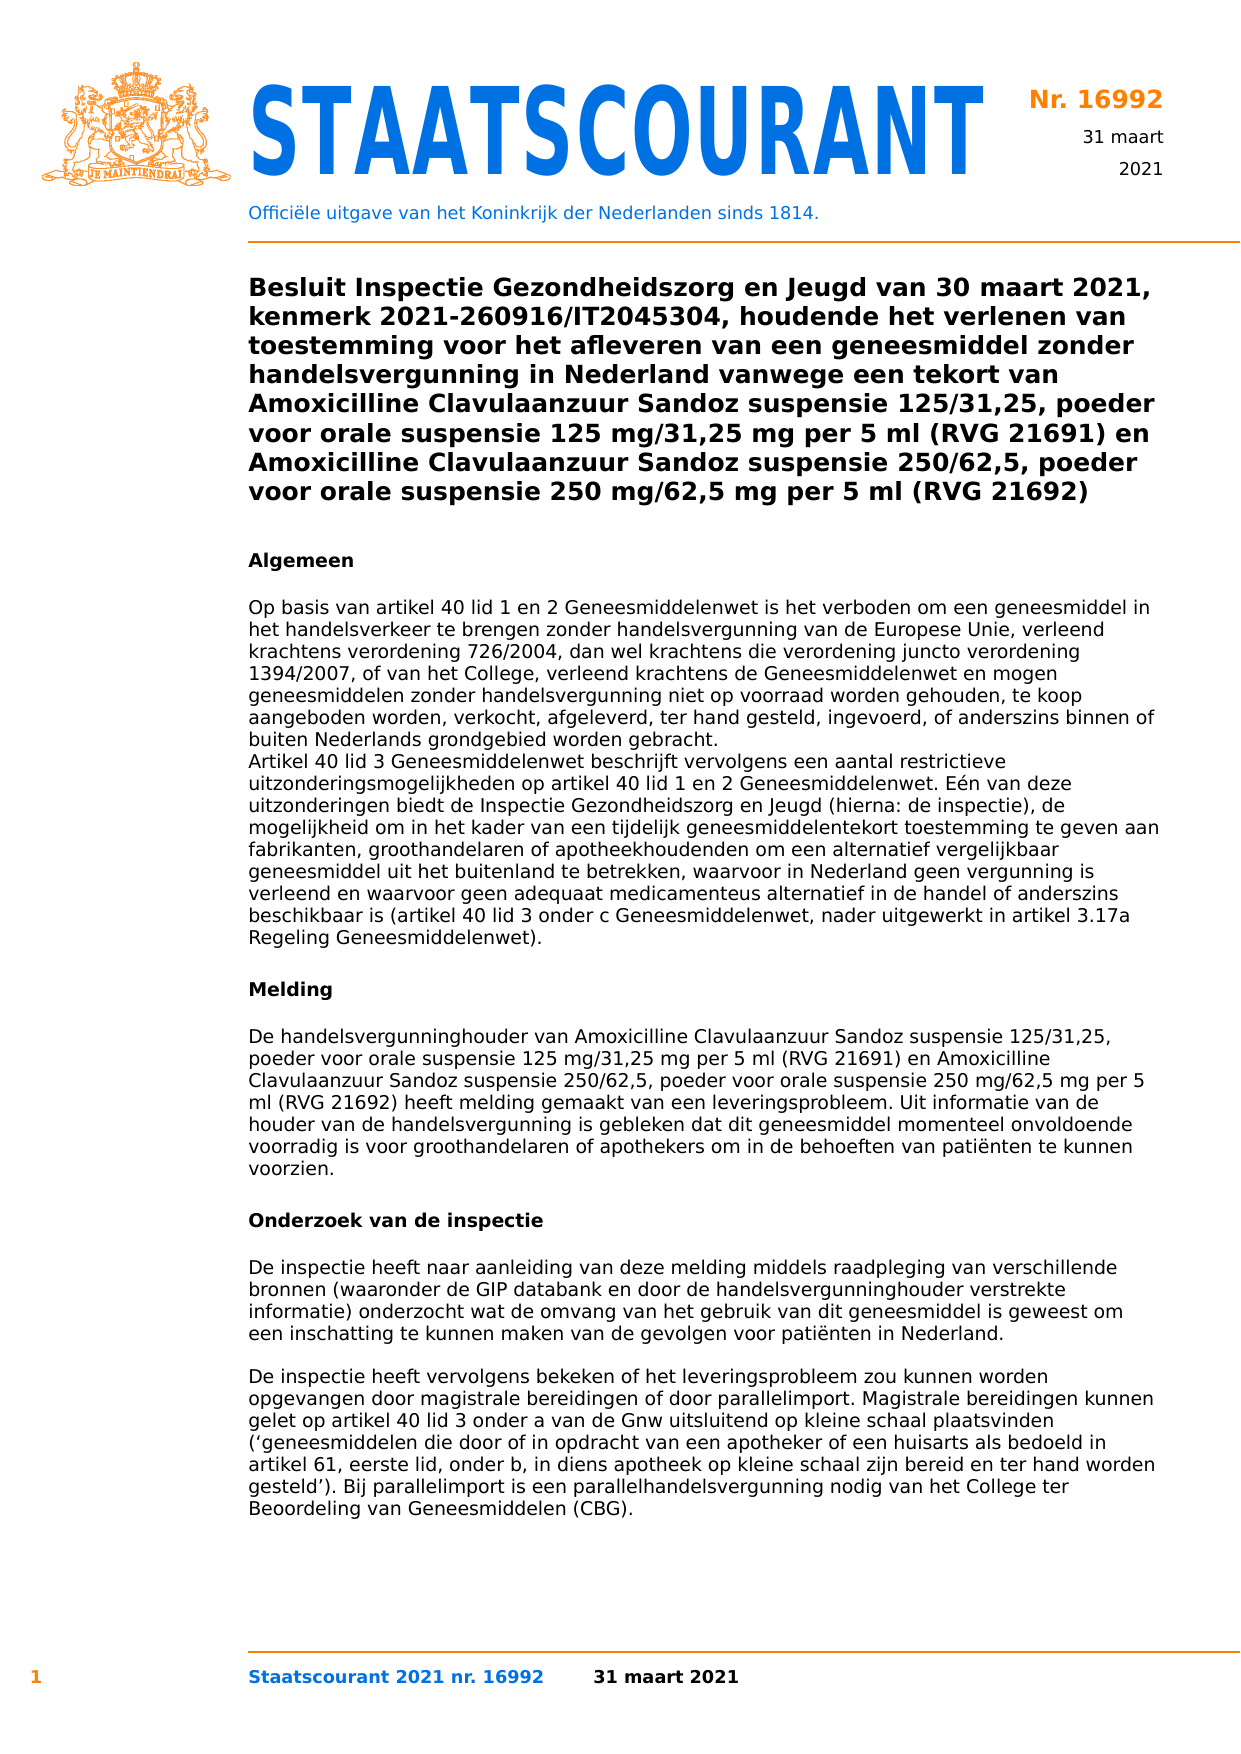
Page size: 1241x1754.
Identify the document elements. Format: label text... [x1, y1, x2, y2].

table_cell Officiële uitgave van het Koninkrijk der Nederlanden sinds 1814. [248, 203, 1240, 241]
subtitle Onderzoek van de inspectie [248, 1209, 1163, 1232]
subtitle Besluit Inspectie Gezondheidszorg en Jeugd van 30 maart 2021, kenmerk 2021-260916/IT2045304, houdende het verlenen van toestemming voor het afleveren van een geneesmiddel zonder handelsvergunning in Nederland vanwege een tekort van Amoxicilline Clavulaanzuur Sandoz suspensie 125/31,25, poeder voor orale suspensie 125 mg/31,25 mg per 5 ml (RVG 21691) en Amoxicilline Clavulaanzuur Sandoz suspensie 250/62,5, poeder voor orale suspensie 250 mg/62,5 mg per 5 ml (RVG 21692) [248, 273, 1163, 506]
text Op basis van artikel 40 lid 1 en 2 Geneesmiddelenwet is het verboden om een geneesmiddel in het handelsverkeer te brengen zonder handelsvergunning van de Europese Unie, verleend krachtens verordening 726/2004, dan wel krachtens die verordening juncto verordening 1394/2007, of van het College, verleend krachtens de Geneesmiddelenwet en mogen geneesmiddelen zonder handelsvergunning niet op voorraad worden gehouden, te koop aangeboden worden, verkocht, afgeleverd, ter hand gesteld, ingevoerd, of anderszins binnen of buiten Nederlands grondgebied worden gebracht. [248, 597, 1163, 751]
table_header [25, 62, 248, 241]
text De inspectie heeft naar aanleiding van deze melding middels raadpleging van verschillende bronnen (waaronder de GIP databank en door de handelsvergunninghouder verstrekte informatie) onderzocht wat de omvang van het gebruik van dit geneesmiddel is geweest om een inschatting te kunnen maken van de gevolgen voor patiënten in Nederland. [248, 1257, 1163, 1344]
text De inspectie heeft vervolgens bekeken of het leveringsprobleem zou kunnen worden opgevangen door magistrale bereidingen of door parallelimport. Magistrale bereidingen kunnen gelet op artikel 40 lid 3 onder a van de Gnw uitsluitend op kleine schaal plaatsvinden (‘geneesmiddelen die door of in opdracht van een apotheker of een huisarts als bedoeld in artikel 61, eerste lid, onder b, in diens apotheek op kleine schaal zijn bereid en ter hand worden gesteld’). Bij parallelimport is een parallelhandelsvergunning nodig van het College ter Beoordeling van Geneesmiddelen (CBG). [248, 1366, 1163, 1520]
picture [41, 62, 231, 186]
subtitle Algemeen [248, 550, 1163, 572]
subtitle Melding [248, 979, 1163, 1001]
table_header Nr. 16992 [998, 62, 1240, 121]
text Artikel 40 lid 3 Geneesmiddelenwet beschrijft vervolgens een aantal restrictieve uitzonderingsmogelijkheden op artikel 40 lid 1 en 2 Geneesmiddelenwet. Eén van deze uitzonderingen biedt de Inspectie Gezondheidszorg en Jeugd (hierna: de inspectie), de mogelijkheid om in het kader van een tijdelijk geneesmiddelentekort toestemming te geven aan fabrikanten, groothandelaren of apotheekhoudenden om een alternatief vergelijkbaar geneesmiddel uit het buitenland te betrekken, waarvoor in Nederland geen vergunning is verleend en waarvoor geen adequaat medicamenteus alternatief in de handel of anderszins beschikbaar is (artikel 40 lid 3 onder c Geneesmiddelenwet, nader uitgewerkt in artikel 3.17a Regeling Geneesmiddelenwet). [248, 751, 1163, 949]
table_cell 2021 [998, 153, 1240, 203]
table_header STAATSCOURANT [248, 62, 998, 203]
text De handelsvergunninghouder van Amoxicilline Clavulaanzuur Sandoz suspensie 125/31,25, poeder voor orale suspensie 125 mg/31,25 mg per 5 ml (RVG 21691) en Amoxicilline Clavulaanzuur Sandoz suspensie 250/62,5, poeder voor orale suspensie 250 mg/62,5 mg per 5 ml (RVG 21692) heeft melding gemaakt van een leveringsprobleem. Uit informatie van de houder van de handelsvergunning is gebleken dat dit geneesmiddel momenteel onvoldoende voorradig is voor groothandelaren of apothekers om in de behoeften van patiënten te kunnen voorzien. [248, 1026, 1163, 1179]
table_cell 31 maart [998, 121, 1240, 153]
